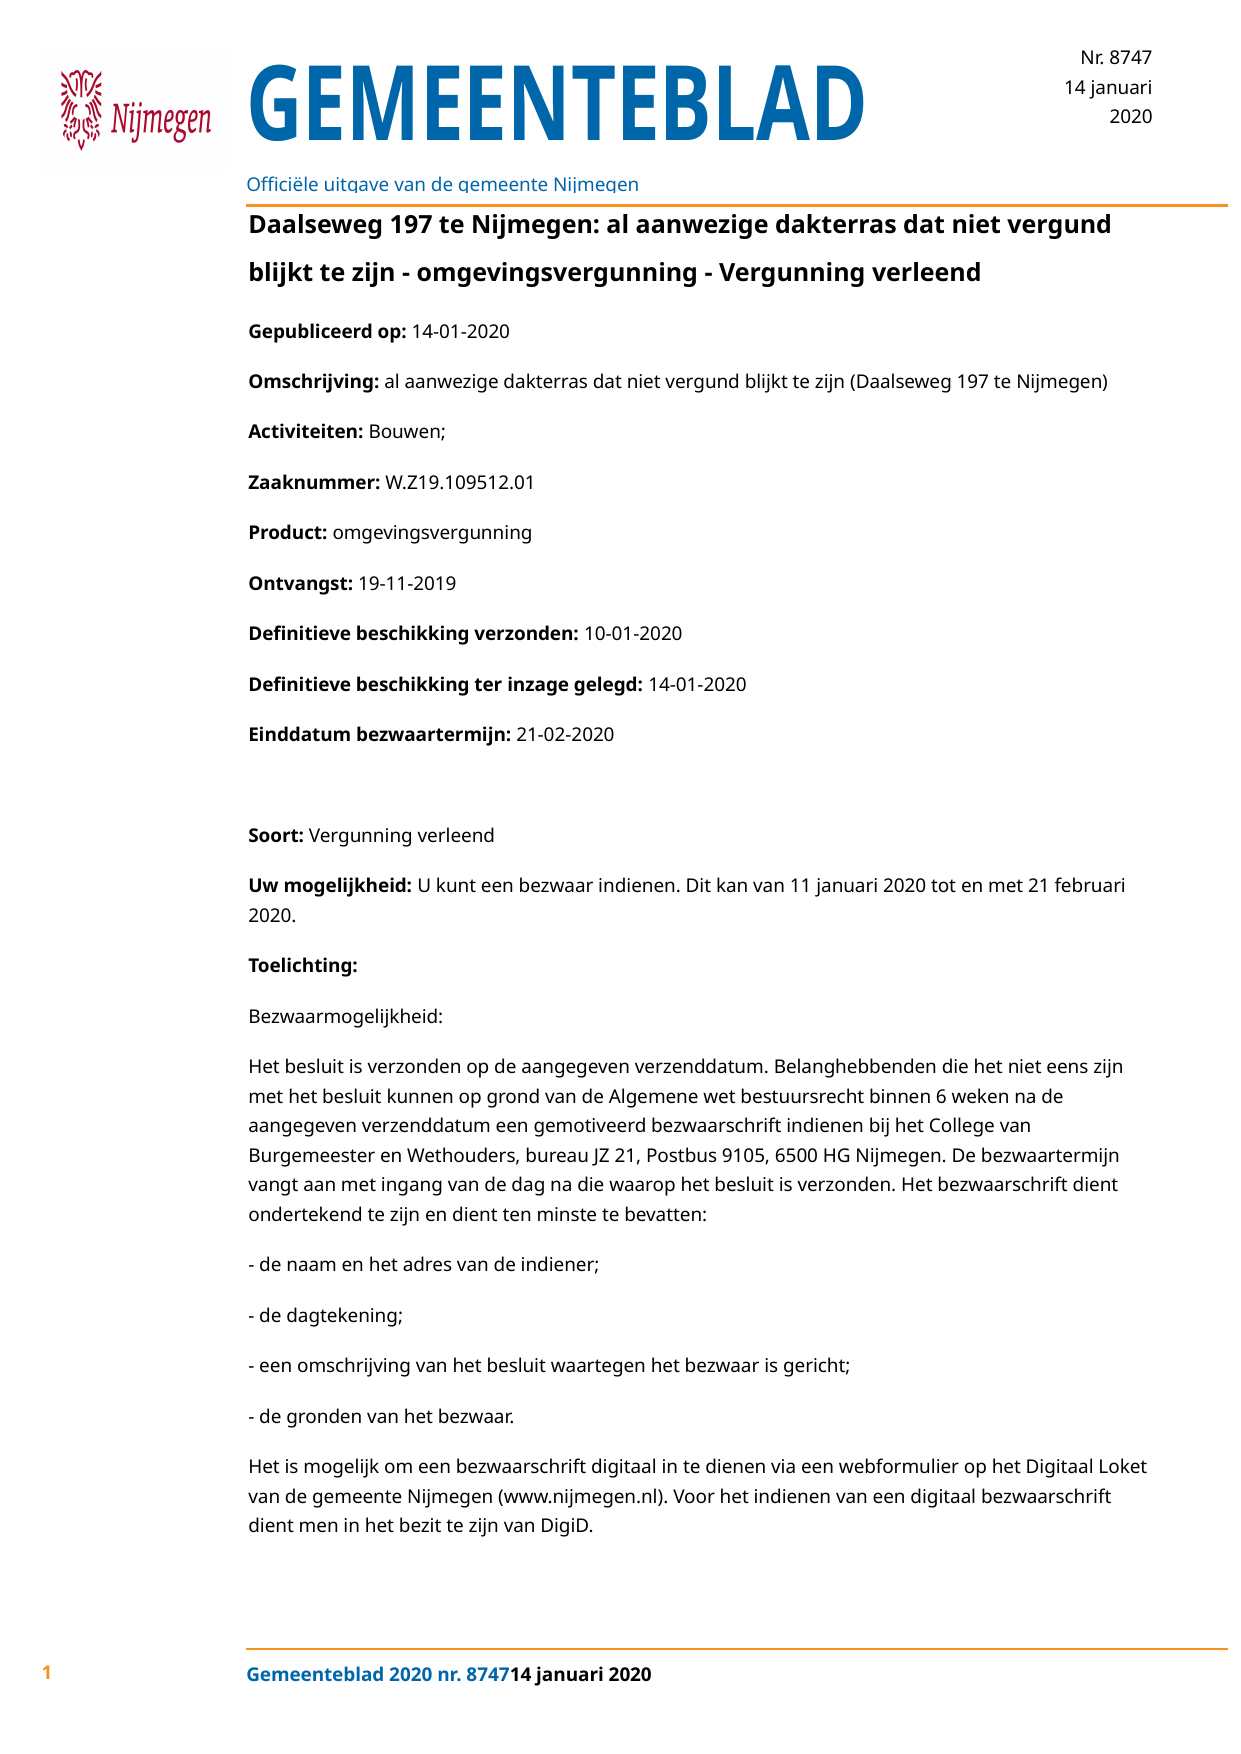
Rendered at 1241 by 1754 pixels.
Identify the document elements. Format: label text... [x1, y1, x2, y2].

text Activiteiten: Bouwen; [248, 419, 1152, 444]
text Ontvangst: 19-11-2019 [248, 570, 1152, 596]
text Definitieve beschikking verzonden: 10-01-2020 [248, 620, 1152, 646]
text Toelichting: [248, 952, 1152, 978]
text - de naam en het adres van de indiener; [248, 1252, 1152, 1277]
text Zaaknummer: W.Z19.109512.01 [248, 469, 1152, 495]
text - de dagtekening; [248, 1302, 1152, 1328]
text Het besluit is verzonden op de aangegeven verzenddatum. Belanghebbenden die het niet eens zijn met het besluit kunnen op grond van de Algemene wet bestuursrecht binnen 6 weken na de aangegeven verzenddatum een gemotiveerd bezwaarschrift indienen bij het College van Burgemeester en Wethouders, bureau JZ 21, Postbus 9105, 6500 HG Nijmegen. De bezwaartermijn vangt aan met ingang van de dag na die waarop het besluit is verzonden. Het bezwaarschrift dient ondertekend te zijn en dient ten minste te bevatten: [248, 1053, 1152, 1227]
text Uw mogelijkheid: U kunt een bezwaar indienen. Dit kan van 11 januari 2020 tot en met 21 februari 2020. [248, 872, 1152, 928]
text Product: omgevingsvergunning [248, 519, 1152, 545]
text Het is mogelijk om een bezwaarschrift digitaal in te dienen via een webformulier op het Digitaal Loket van de gemeente Nijmegen (www.nijmegen.nl). Voor het indienen van een digitaal bezwaarschrift dient men in het bezit te zijn van DigiD. [248, 1453, 1152, 1538]
text Einddatum bezwaartermijn: 21-02-2020 [248, 721, 1152, 747]
text - een omschrijving van het besluit waartegen het bezwaar is gericht; [248, 1352, 1152, 1378]
text Omschrijving: al aanwezige dakterras dat niet vergund blijkt te zijn (Daalseweg 197 te Nijmegen) [248, 368, 1152, 394]
text Daalseweg 197 te Nijmegen: al aanwezige dakterras dat niet vergund blijkt te zijn - omgevingsvergunning - Vergunning verleend [248, 207, 1152, 288]
text Gepubliceerd op: 14-01-2020 [248, 318, 1152, 344]
text - de gronden van het bezwaar. [248, 1403, 1152, 1429]
text Bezwaarmogelijkheid: [248, 1003, 1152, 1029]
text Definitieve beschikking ter inzage gelegd: 14-01-2020 [248, 671, 1152, 697]
picture [41, 47, 231, 172]
text Soort: Vergunning verleend [248, 822, 1152, 848]
